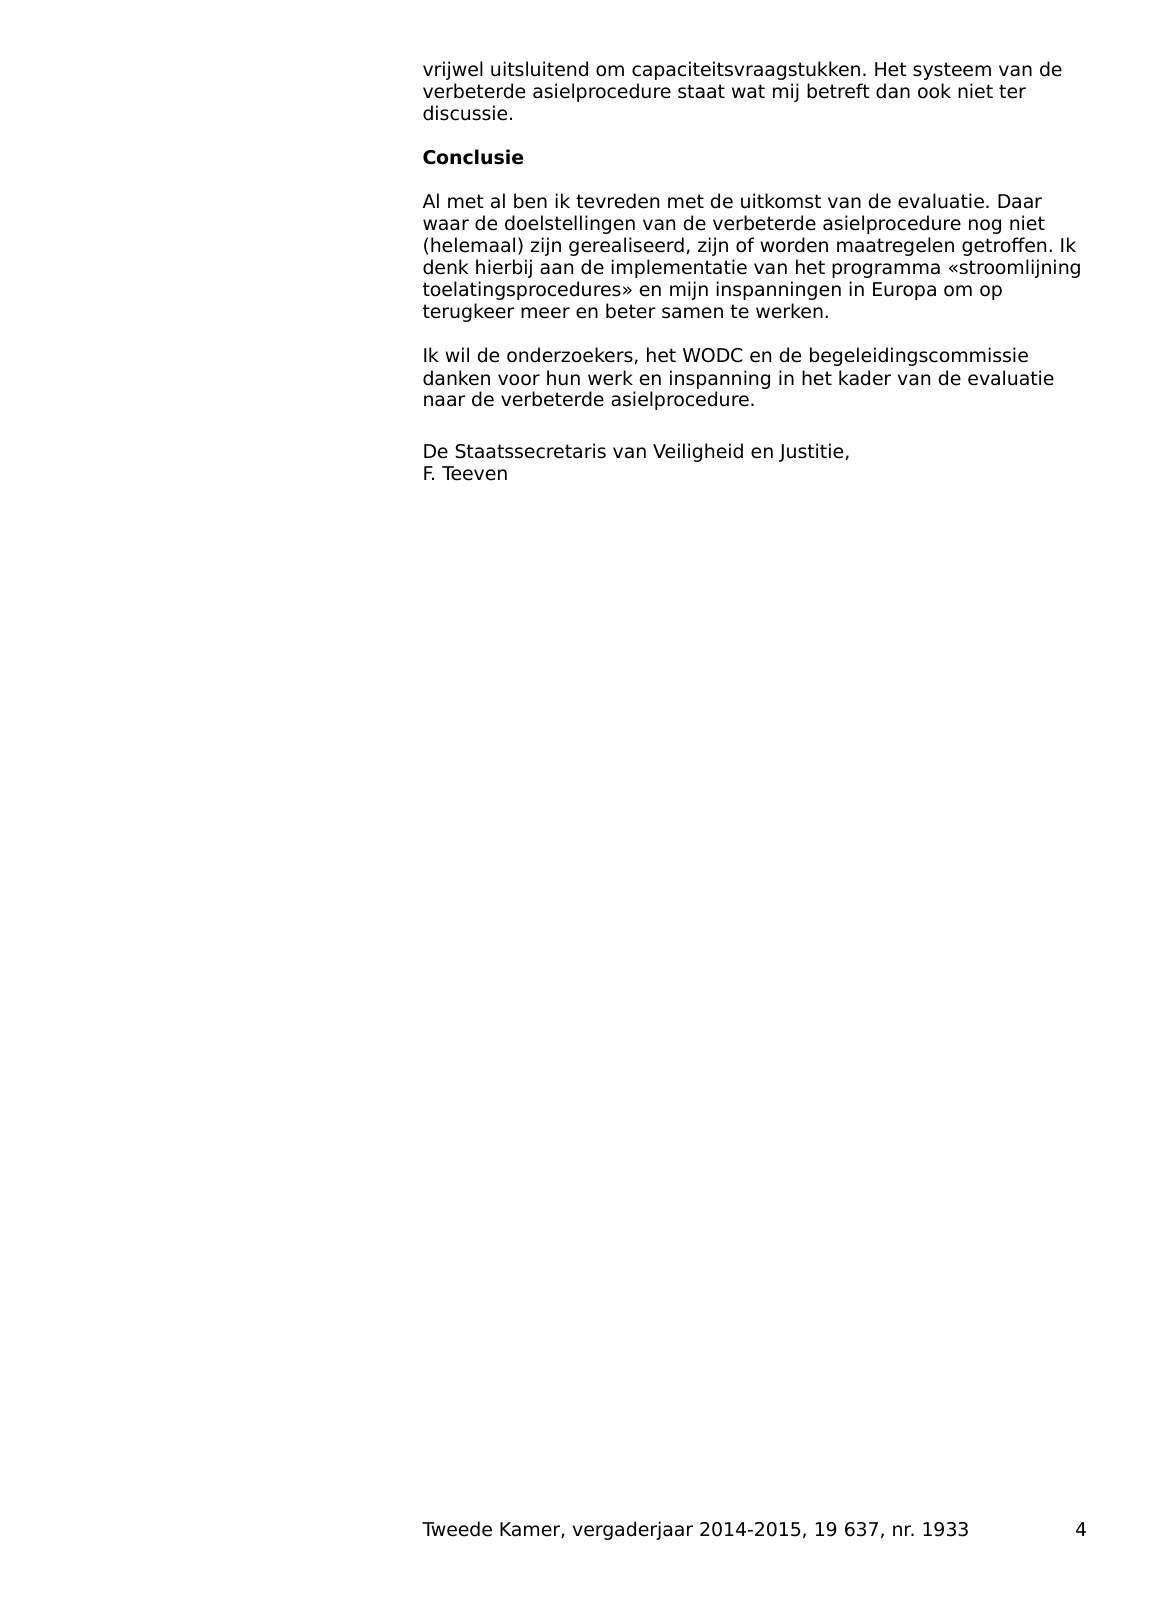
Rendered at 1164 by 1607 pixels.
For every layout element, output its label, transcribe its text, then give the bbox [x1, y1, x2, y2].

subtitle Conclusie [422, 147, 1087, 169]
text Al met al ben ik tevreden met de uitkomst van de evaluatie. Daar waar de doelstellingen van de verbeterde asielprocedure nog niet (helemaal) zijn gerealiseerd, zijn of worden maatregelen getroffen. Ik denk hierbij aan de implementatie van het programma «stroomlijning toelatingsprocedures» en mijn inspanningen in Europa om op terugkeer meer en beter samen te werken. [422, 191, 1087, 323]
text De Staatssecretaris van Veiligheid en Justitie, F. Teeven [422, 441, 1087, 485]
text vrijwel uitsluitend om capaciteitsvraagstukken. Het systeem van de verbeterde asielprocedure staat wat mij betreft dan ook niet ter discussie. [422, 59, 1087, 125]
text Ik wil de onderzoekers, het WODC en de begeleidingscommissie danken voor hun werk en inspanning in het kader van de evaluatie naar de verbeterde asielprocedure. [422, 345, 1087, 411]
